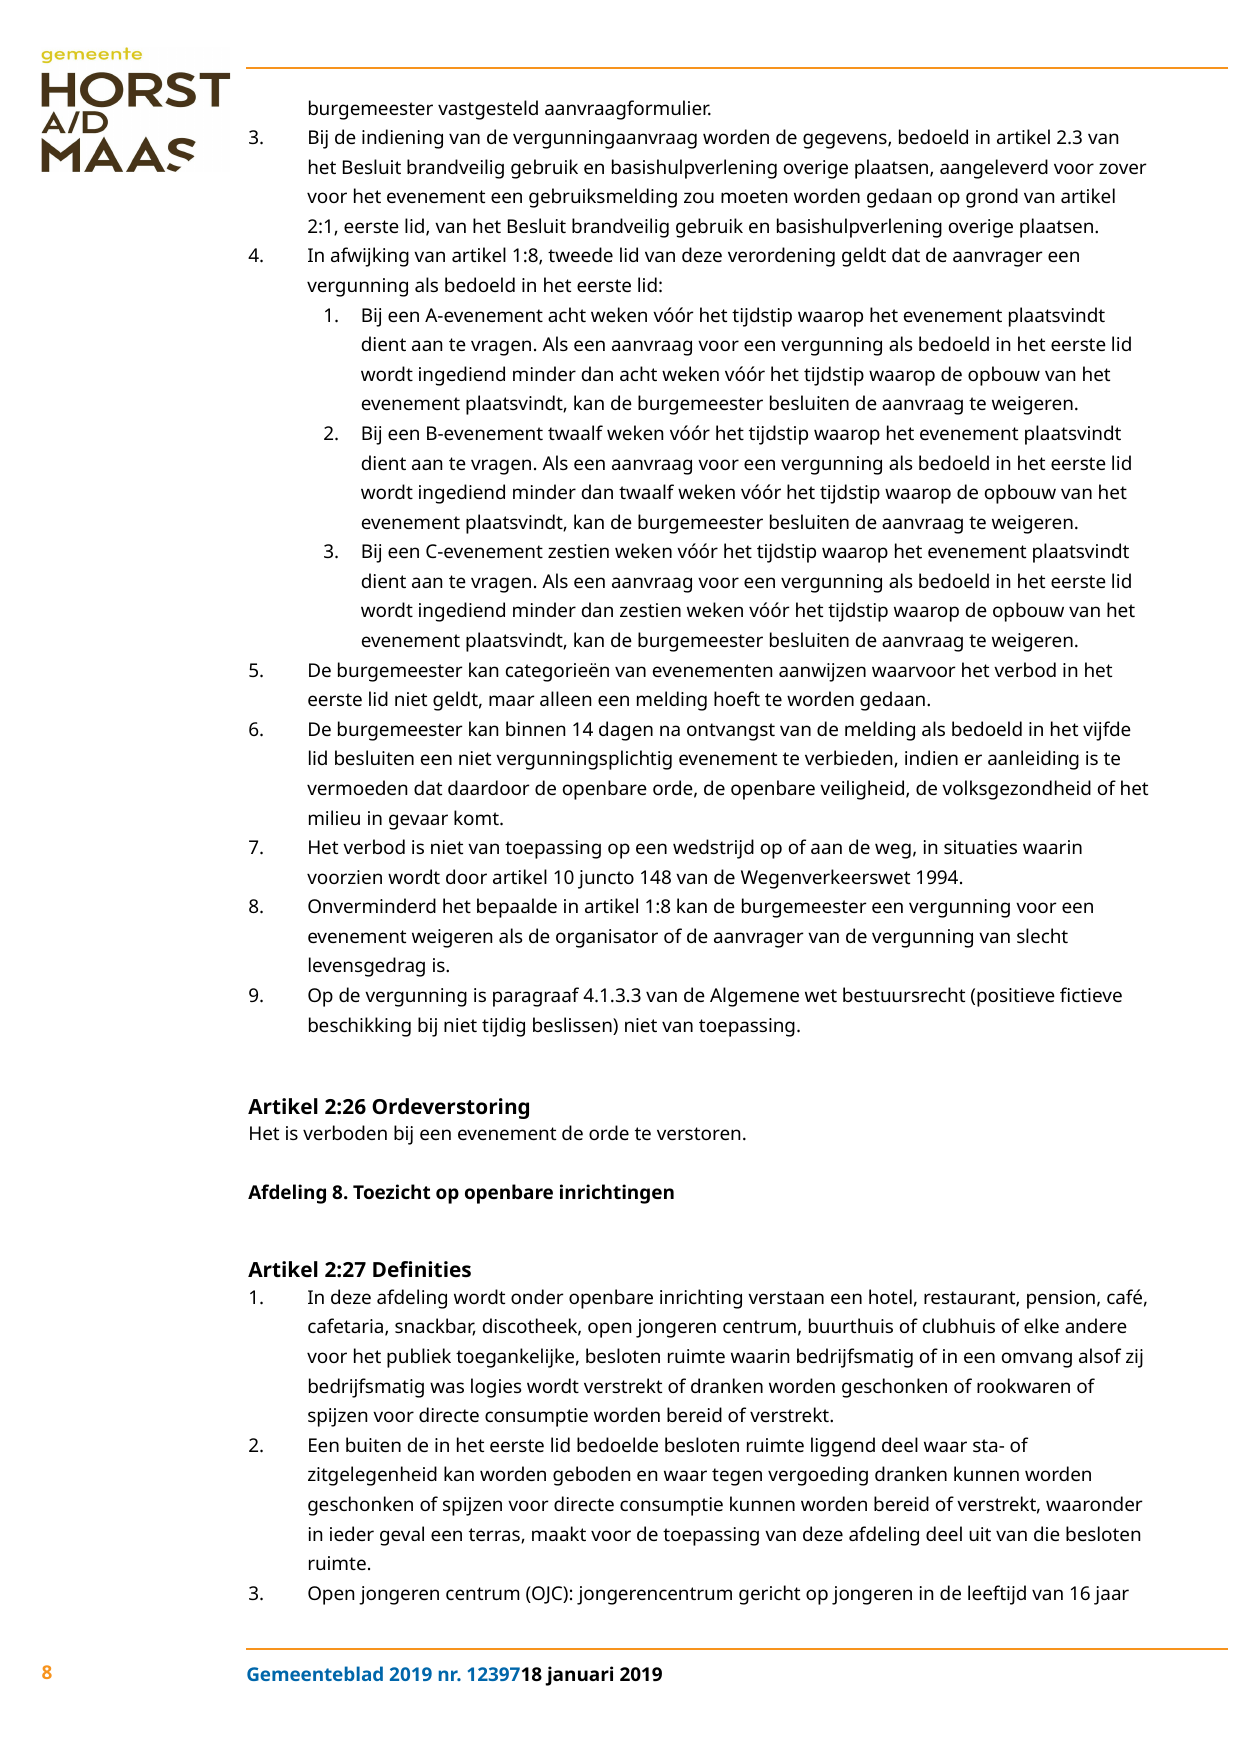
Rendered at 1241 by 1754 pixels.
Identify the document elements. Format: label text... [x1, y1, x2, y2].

list Open jongeren centrum (OJC): jongerencentrum gericht op jongeren in de leeftijd van 16 jaar [248, 1580, 1152, 1606]
list Bij een A-evenement acht weken vóór het tijdstip waarop het evenement plaatsvindt dient aan te vragen. Als een aanvraag voor een vergunning als bedoeld in het eerste lid wordt ingediend minder dan acht weken vóór het tijdstip waarop de opbouw van het evenement plaatsvindt, kan de burgemeester besluiten de aanvraag te weigeren. [323, 302, 1152, 416]
list Bij een C-evenement zestien weken vóór het tijdstip waarop het evenement plaatsvindt dient aan te vragen. Als een aanvraag voor een vergunning als bedoeld in het eerste lid wordt ingediend minder dan zestien weken vóór het tijdstip waarop de opbouw van het evenement plaatsvindt, kan de burgemeester besluiten de aanvraag te weigeren. [323, 538, 1152, 653]
list Bij een B-evenement twaalf weken vóór het tijdstip waarop het evenement plaatsvindt dient aan te vragen. Als een aanvraag voor een vergunning als bedoeld in het eerste lid wordt ingediend minder dan twaalf weken vóór het tijdstip waarop de opbouw van het evenement plaatsvindt, kan de burgemeester besluiten de aanvraag te weigeren. [323, 420, 1152, 535]
text Artikel 2:26 Ordeverstoring [248, 1092, 1152, 1120]
list In afwijking van artikel 1:8, tweede lid van deze verordening geldt dat de aanvrager een vergunning als bedoeld in het eerste lid: [248, 243, 1152, 298]
text Het is verboden bij een evenement de orde te verstoren. [248, 1120, 1152, 1146]
list In deze afdeling wordt onder openbare inrichting verstaan een hotel, restaurant, pension, café, cafetaria, snackbar, discotheek, open jongeren centrum, buurthuis of clubhuis of elke andere voor het publiek toegankelijke, besloten ruimte waarin bedrijfsmatig of in een omvang alsof zij bedrijfsmatig was logies wordt verstrekt of dranken worden geschonken of rookwaren of spijzen voor directe consumptie worden bereid of verstrekt. [248, 1284, 1152, 1428]
list Het verbod is niet van toepassing op een wedstrijd op of aan de weg, in situaties waarin voorzien wordt door artikel 10 juncto 148 van de Wegenverkeerswet 1994. [248, 834, 1152, 890]
picture [41, 47, 231, 172]
list Een buiten de in het eerste lid bedoelde besloten ruimte liggend deel waar sta- of zitgelegenheid kan worden geboden en waar tegen vergoeding dranken kunnen worden geschonken of spijzen voor directe consumptie kunnen worden bereid of verstrekt, waaronder in ieder geval een terras, maakt voor de toepassing van deze afdeling deel uit van die besloten ruimte. [248, 1432, 1152, 1576]
list De burgemeester kan binnen 14 dagen na ontvangst van de melding als bedoeld in het vijfde lid besluiten een niet vergunningsplichtig evenement te verbieden, indien er aanleiding is te vermoeden dat daardoor de openbare orde, de openbare veiligheid, de volksgezondheid of het milieu in gevaar komt. [248, 716, 1152, 831]
list Op de vergunning is paragraaf 4.1.3.3 van de Algemene wet bestuursrecht (positieve fictieve beschikking bij niet tijdig beslissen) niet van toepassing. [248, 982, 1152, 1038]
list burgemeester vastgesteld aanvraagformulier. [248, 95, 1152, 121]
list De burgemeester kan categorieën van evenementen aanwijzen waarvoor het verbod in het eerste lid niet geldt, maar alleen een melding hoeft te worden gedaan. [248, 657, 1152, 712]
text Artikel 2:27 Definities [248, 1256, 1152, 1284]
list Onverminderd het bepaalde in artikel 1:8 kan de burgemeester een vergunning voor een evenement weigeren als de organisator of de aanvrager van de vergunning van slecht levensgedrag is. [248, 893, 1152, 978]
text Afdeling 8. Toezicht op openbare inrichtingen [248, 1179, 1152, 1205]
list Bij de indiening van de vergunningaanvraag worden de gegevens, bedoeld in artikel 2.3 van het Besluit brandveilig gebruik en basishulpverlening overige plaatsen, aangeleverd voor zover voor het evenement een gebruiksmelding zou moeten worden gedaan op grond van artikel 2:1, eerste lid, van het Besluit brandveilig gebruik en basishulpverlening overige plaatsen. [248, 124, 1152, 239]
